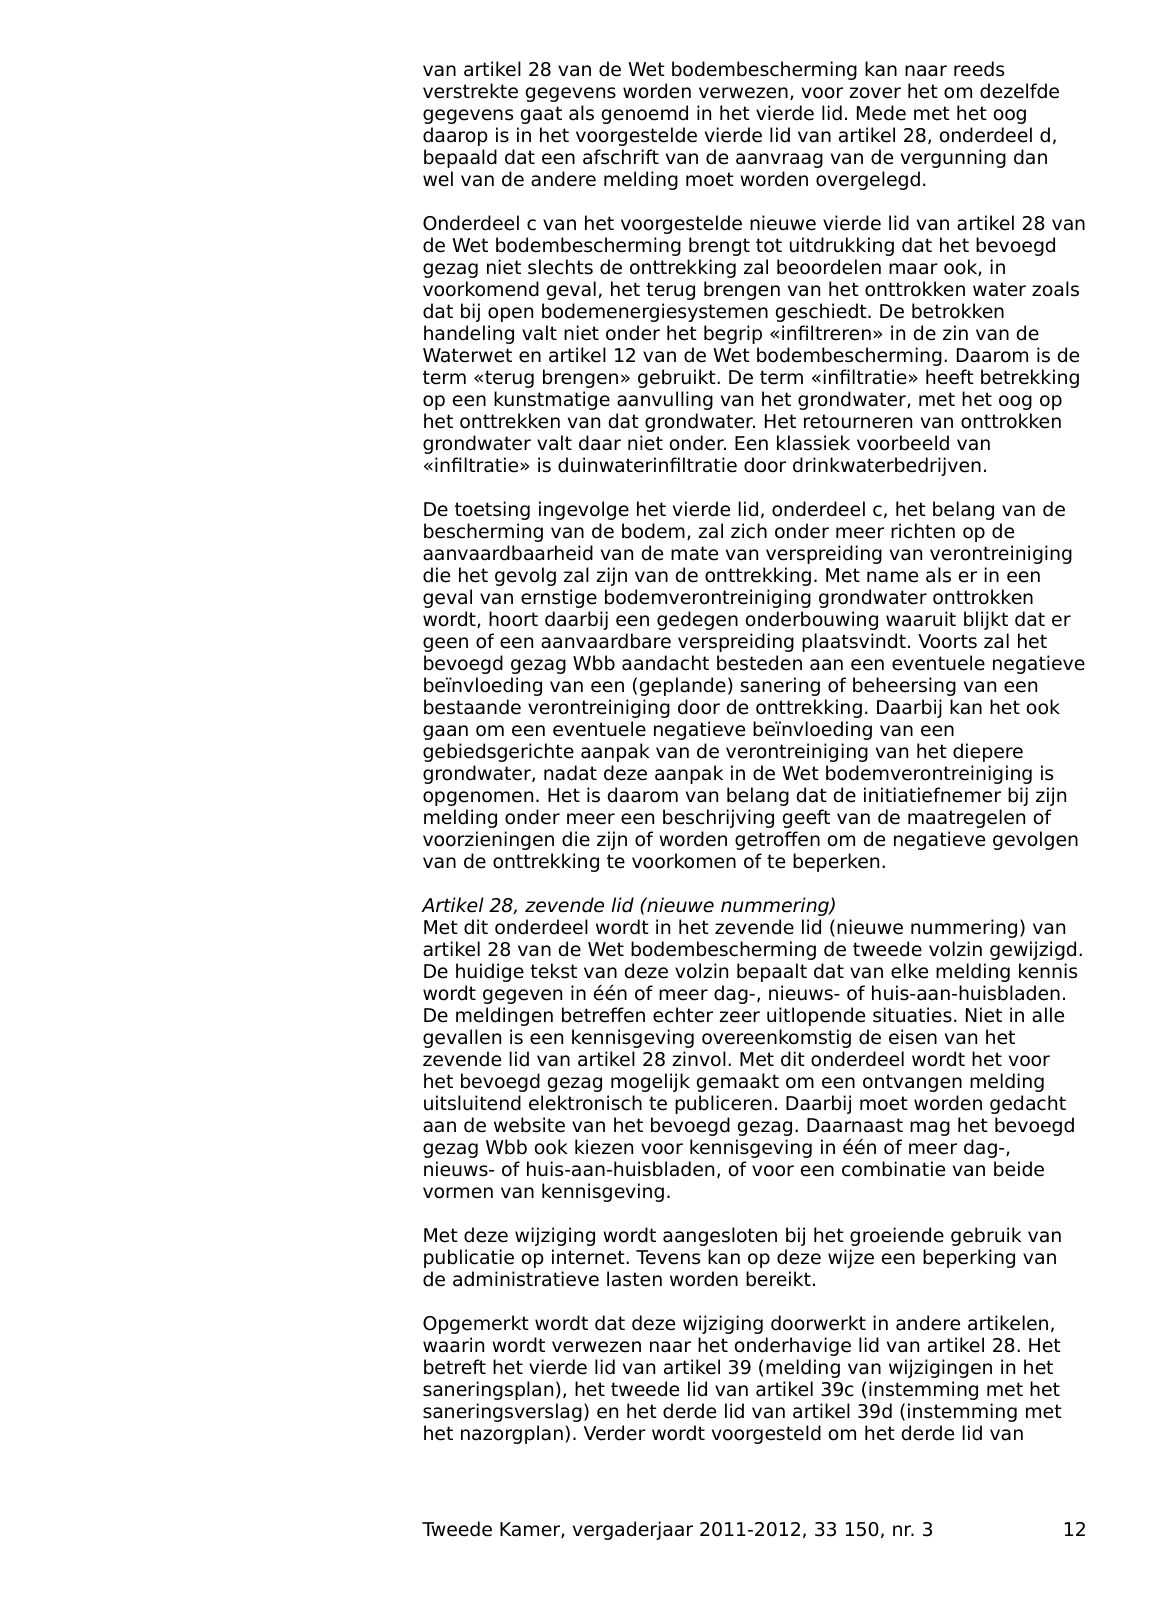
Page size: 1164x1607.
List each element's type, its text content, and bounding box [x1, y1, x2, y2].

text Met dit onderdeel wordt in het zevende lid (nieuwe nummering) van artikel 28 van de Wet bodembescherming de tweede volzin gewijzigd. De huidige tekst van deze volzin bepaalt dat van elke melding kennis wordt gegeven in één of meer dag-, nieuws- of huis-aan-huisbladen. De meldingen betreffen echter zeer uitlopende situaties. Niet in alle gevallen is een kennisgeving overeenkomstig de eisen van het zevende lid van artikel 28 zinvol. Met dit onderdeel wordt het voor het bevoegd gezag mogelijk gemaakt om een ontvangen melding uitsluitend elektronisch te publiceren. Daarbij moet worden gedacht aan de website van het bevoegd gezag. Daarnaast mag het bevoegd gezag Wbb ook kiezen voor kennisgeving in één of meer dag-, nieuws- of huis-aan-huisbladen, of voor een combinatie van beide vormen van kennisgeving. [422, 917, 1087, 1203]
text Met deze wijziging wordt aangesloten bij het groeiende gebruik van publicatie op internet. Tevens kan op deze wijze een beperking van de administratieve lasten worden bereikt. [422, 1225, 1087, 1291]
text De toetsing ingevolge het vierde lid, onderdeel c, het belang van de bescherming van de bodem, zal zich onder meer richten op de aanvaardbaarheid van de mate van verspreiding van verontreiniging die het gevolg zal zijn van de onttrekking. Met name als er in een geval van ernstige bodemverontreiniging grondwater onttrokken wordt, hoort daarbij een gedegen onderbouwing waaruit blijkt dat er geen of een aanvaardbare verspreiding plaatsvindt. Voorts zal het bevoegd gezag Wbb aandacht besteden aan een eventuele negatieve beïnvloeding van een (geplande) sanering of beheersing van een bestaande verontreiniging door de onttrekking. Daarbij kan het ook gaan om een eventuele negatieve beïnvloeding van een gebiedsgerichte aanpak van de verontreiniging van het diepere grondwater, nadat deze aanpak in de Wet bodemverontreiniging is opgenomen. Het is daarom van belang dat de initiatiefnemer bij zijn melding onder meer een beschrijving geeft van de maatregelen of voorzieningen die zijn of worden getroffen om de negatieve gevolgen van de onttrekking te voorkomen of te beperken. [422, 499, 1087, 873]
text van artikel 28 van de Wet bodembescherming kan naar reeds verstrekte gegevens worden verwezen, voor zover het om dezelfde gegevens gaat als genoemd in het vierde lid. Mede met het oog daarop is in het voorgestelde vierde lid van artikel 28, onderdeel d, bepaald dat een afschrift van de aanvraag van de vergunning dan wel van de andere melding moet worden overgelegd. [422, 59, 1087, 191]
subtitle Artikel 28, zevende lid (nieuwe nummering) [422, 895, 1087, 917]
text Onderdeel c van het voorgestelde nieuwe vierde lid van artikel 28 van de Wet bodembescherming brengt tot uitdrukking dat het bevoegd gezag niet slechts de onttrekking zal beoordelen maar ook, in voorkomend geval, het terug brengen van het onttrokken water zoals dat bij open bodemenergiesystemen geschiedt. De betrokken handeling valt niet onder het begrip «infiltreren» in de zin van de Waterwet en artikel 12 van de Wet bodembescherming. Daarom is de term «terug brengen» gebruikt. De term «infiltratie» heeft betrekking op een kunstmatige aanvulling van het grondwater, met het oog op het onttrekken van dat grondwater. Het retourneren van onttrokken grondwater valt daar niet onder. Een klassiek voorbeeld van «infiltratie» is duinwaterinfiltratie door drinkwaterbedrijven. [422, 213, 1087, 477]
text Opgemerkt wordt dat deze wijziging doorwerkt in andere artikelen, waarin wordt verwezen naar het onderhavige lid van artikel 28. Het betreft het vierde lid van artikel 39 (melding van wijzigingen in het saneringsplan), het tweede lid van artikel 39c (instemming met het saneringsverslag) en het derde lid van artikel 39d (instemming met het nazorgplan). Verder wordt voorgesteld om het derde lid van [422, 1313, 1087, 1445]
